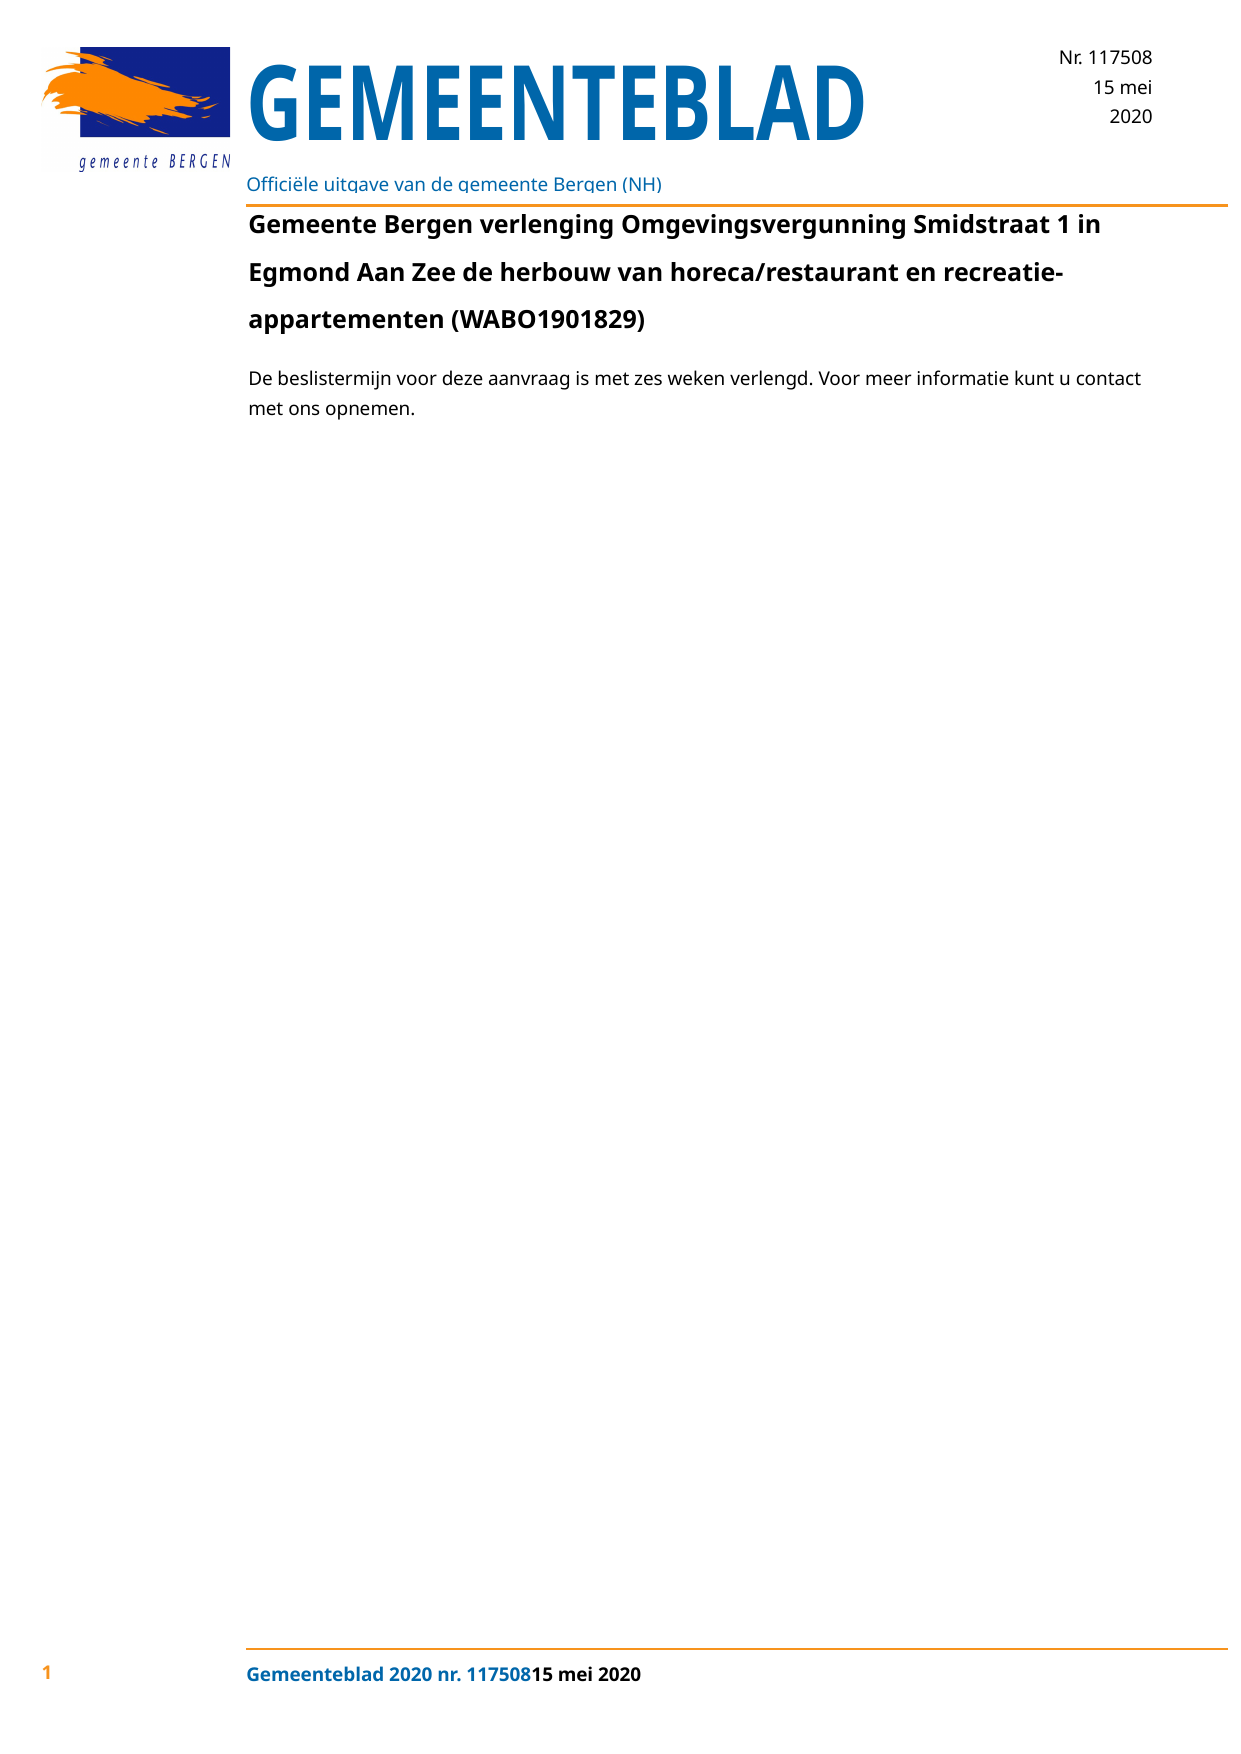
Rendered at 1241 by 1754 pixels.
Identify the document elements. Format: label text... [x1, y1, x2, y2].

picture [41, 47, 231, 172]
text De beslistermijn voor deze aanvraag is met zes weken verlengd. Voor meer informatie kunt u contact met ons opnemen. [248, 366, 1152, 421]
text Gemeente Bergen verlenging Omgevingsvergunning Smidstraat 1 in Egmond Aan Zee de herbouw van horeca/restaurant en recreatie-appartementen (WABO1901829) [248, 207, 1152, 336]
